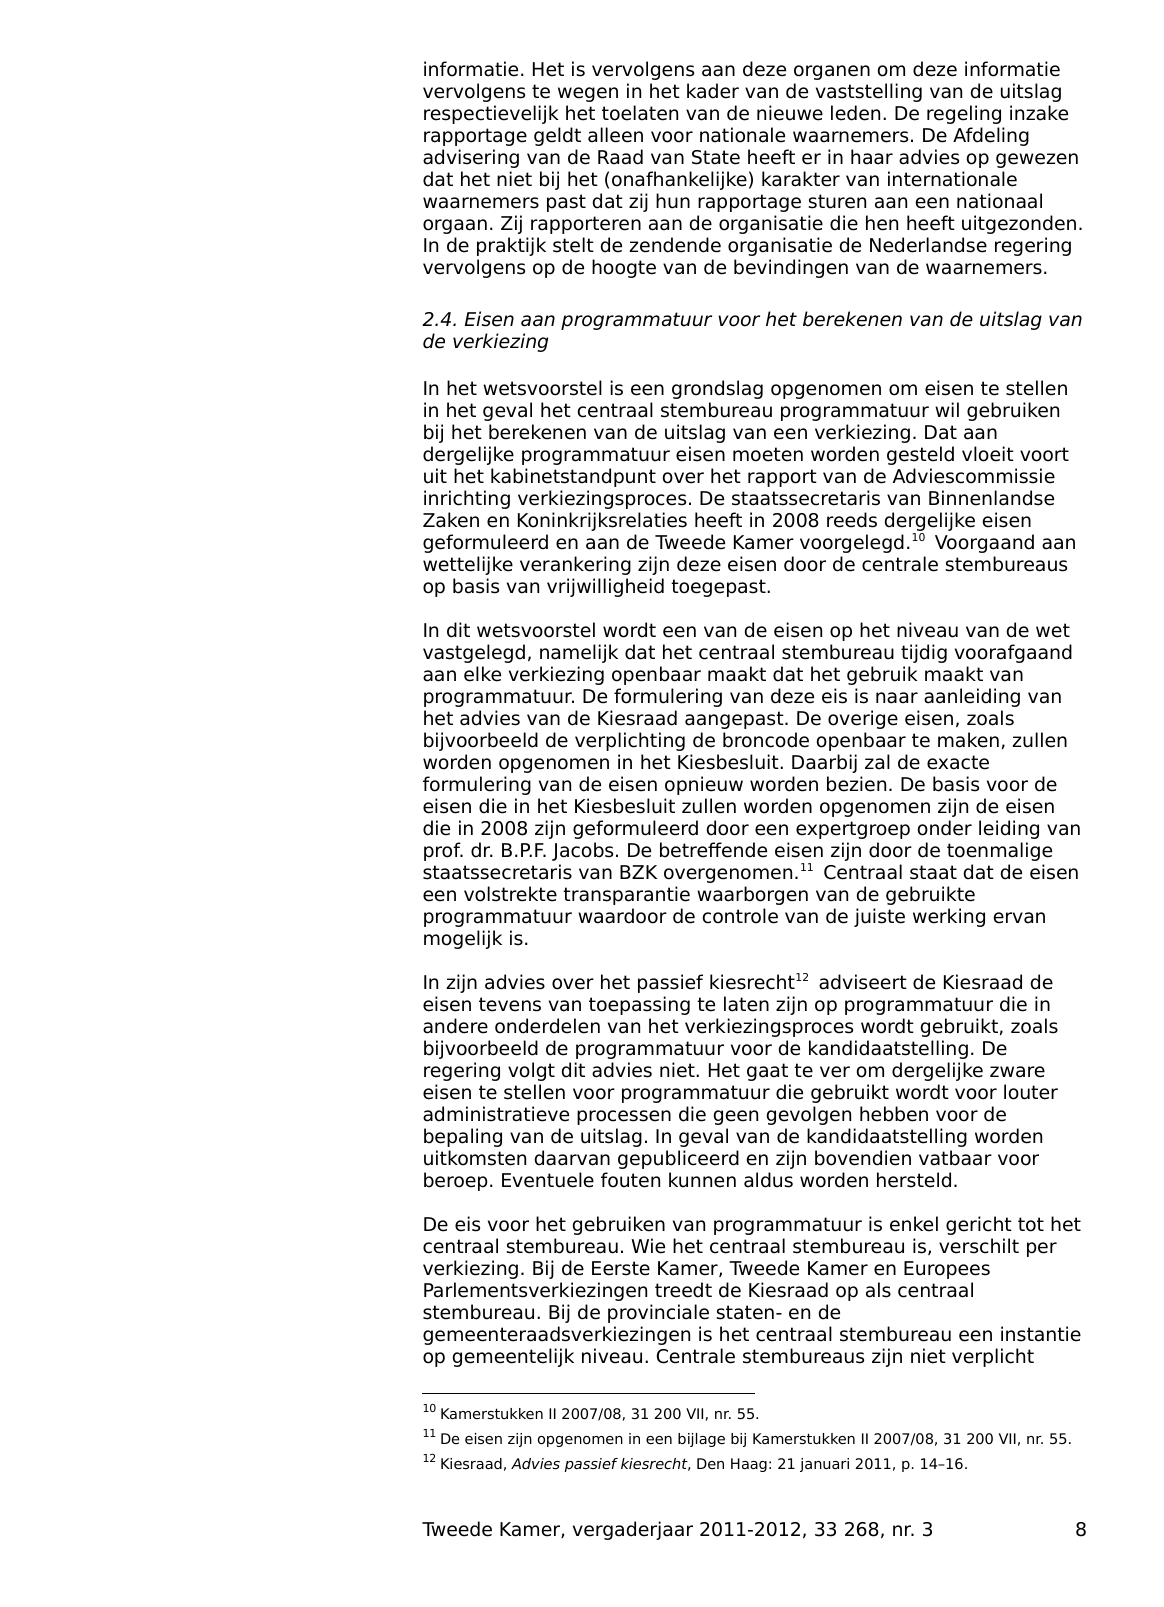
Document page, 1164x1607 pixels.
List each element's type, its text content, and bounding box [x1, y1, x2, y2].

text In het wetsvoorstel is een grondslag opgenomen om eisen te stellen in het geval het centraal stembureau programmatuur wil gebruiken bij het berekenen van de uitslag van een verkiezing. Dat aan dergelijke programmatuur eisen moeten worden gesteld vloeit voort uit het kabinetstandpunt over het rapport van de Adviescommissie inrichting verkiezingsproces. De staatssecretaris van Binnenlandse Zaken en Koninkrijksrelaties heeft in 2008 reeds dergelijke eisen geformuleerd en aan de Tweede Kamer voorgelegd. Voorgaand aan wettelijke verankering zijn deze eisen door de centrale stembureaus op basis van vrijwilligheid toegepast. [422, 378, 1087, 598]
text De eisen zijn opgenomen in een bijlage bij Kamerstukken II 2007/08, 31 200 VII, nr. 55. [422, 1427, 1087, 1449]
text In dit wetsvoorstel wordt een van de eisen op het niveau van de wet vastgelegd, namelijk dat het centraal stembureau tijdig voorafgaand aan elke verkiezing openbaar maakt dat het gebruik maakt van programmatuur. De formulering van deze eis is naar aanleiding van het advies van de Kiesraad aangepast. De overige eisen, zoals bijvoorbeeld de verplichting de broncode openbaar te maken, zullen worden opgenomen in het Kiesbesluit. Daarbij zal de exacte formulering van de eisen opnieuw worden bezien. De basis voor de eisen die in het Kiesbesluit zullen worden opgenomen zijn de eisen die in 2008 zijn geformuleerd door een expertgroep onder leiding van prof. dr. B.P.F. Jacobs. De betreffende eisen zijn door de toenmalige staatssecretaris van BZK overgenomen. Centraal staat dat de eisen een volstrekte transparantie waarborgen van de gebruikte programmatuur waardoor de controle van de juiste werking ervan mogelijk is. [422, 620, 1087, 949]
text De eis voor het gebruiken van programmatuur is enkel gericht tot het centraal stembureau. Wie het centraal stembureau is, verschilt per verkiezing. Bij de Eerste Kamer, Tweede Kamer en Europees Parlementsverkiezingen treedt de Kiesraad op als centraal stembureau. Bij de provinciale staten- en de gemeenteraadsverkiezingen is het centraal stembureau een instantie op gemeentelijk niveau. Centrale stembureaus zijn niet verplicht [422, 1214, 1087, 1367]
text Kiesraad, Advies passief kiesrecht, Den Haag: 21 januari 2011, p. 14–16. [422, 1452, 1087, 1474]
text informatie. Het is vervolgens aan deze organen om deze informatie vervolgens te wegen in het kader van de vaststelling van de uitslag respectievelijk het toelaten van de nieuwe leden. De regeling inzake rapportage geldt alleen voor nationale waarnemers. De Afdeling advisering van de Raad van State heeft er in haar advies op gewezen dat het niet bij het (onafhankelijke) karakter van internationale waarnemers past dat zij hun rapportage sturen aan een nationaal orgaan. Zij rapporteren aan de organisatie die hen heeft uitgezonden. In de praktijk stelt de zendende organisatie de Nederlandse regering vervolgens op de hoogte van de bevindingen van de waarnemers. [422, 59, 1087, 279]
subtitle 2.4. Eisen aan programmatuur voor het berekenen van de uitslag van de verkiezing [422, 309, 1087, 353]
text In zijn advies over het passief kiesrecht adviseert de Kiesraad de eisen tevens van toepassing te laten zijn op programmatuur die in andere onderdelen van het verkiezingsproces wordt gebruikt, zoals bijvoorbeeld de programmatuur voor de kandidaatstelling. De regering volgt dit advies niet. Het gaat te ver om dergelijke zware eisen te stellen voor programmatuur die gebruikt wordt voor louter administratieve processen die geen gevolgen hebben voor de bepaling van de uitslag. In geval van de kandidaatstelling worden uitkomsten daarvan gepubliceerd en zijn bovendien vatbaar voor beroep. Eventuele fouten kunnen aldus worden hersteld. [422, 972, 1087, 1191]
text Kamerstukken II 2007/08, 31 200 VII, nr. 55. [422, 1402, 1087, 1424]
